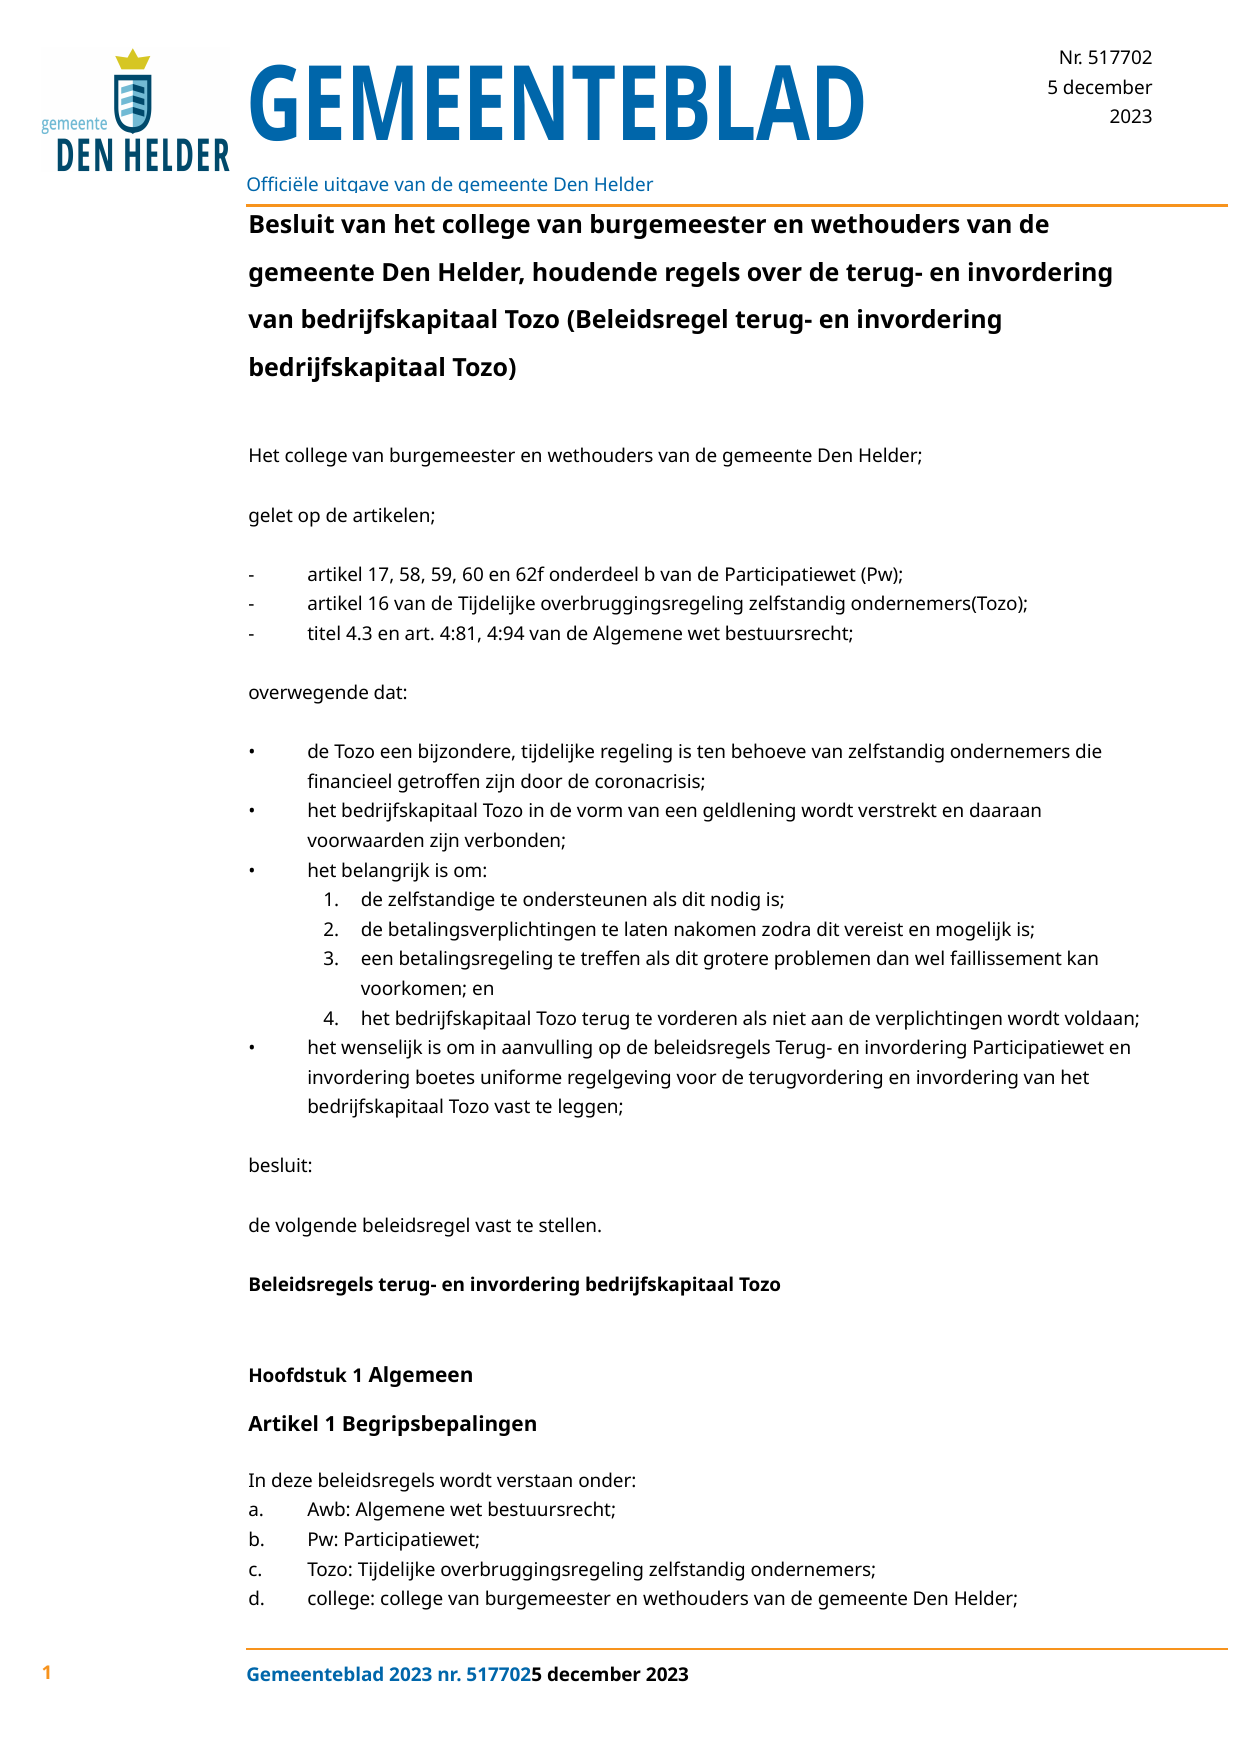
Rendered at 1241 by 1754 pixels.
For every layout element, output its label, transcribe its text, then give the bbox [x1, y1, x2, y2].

list een betalingsregeling te treffen als dit grotere problemen dan wel faillissement kan voorkomen; en [323, 946, 1152, 1001]
text Beleidsregels terug- en invordering bedrijfskapitaal Tozo [248, 1271, 1152, 1297]
list artikel 17, 58, 59, 60 en 62f onderdeel b van de Participatiewet (Pw); [248, 561, 1152, 587]
text In deze beleidsregels wordt verstaan onder: [248, 1467, 1152, 1493]
list de Tozo een bijzondere, tijdelijke regeling is ten behoeve van zelfstandig ondernemers die financieel getroffen zijn door de coronacrisis; [248, 738, 1152, 794]
text gelet op de artikelen; [248, 502, 1152, 528]
list college: college van burgemeester en wethouders van de gemeente Den Helder; [248, 1585, 1152, 1611]
list Awb: Algemene wet bestuursrecht; [248, 1497, 1152, 1522]
list de zelfstandige te ondersteunen als dit nodig is; [323, 886, 1152, 912]
text Artikel 1 Begripsbepalingen [248, 1409, 1152, 1437]
list het bedrijfskapitaal Tozo in de vorm van een geldlening wordt verstrekt en daaraan voorwaarden zijn verbonden; [248, 798, 1152, 853]
list Pw: Participatiewet; [248, 1526, 1152, 1552]
list titel 4.3 en art. 4:81, 4:94 van de Algemene wet bestuursrecht; [248, 620, 1152, 646]
text Besluit van het college van burgemeester en wethouders van de gemeente Den Helder, houdende regels over de terug- en invordering van bedrijfskapitaal Tozo (Beleidsregel terug- en invordering bedrijfskapitaal Tozo) [248, 207, 1152, 384]
list het bedrijfskapitaal Tozo terug te vorderen als niet aan de verplichtingen wordt voldaan; [323, 1005, 1152, 1031]
picture [220, 160, 224, 172]
list het belangrijk is om: [248, 857, 1152, 883]
picture [130, 157, 135, 172]
text besluit: [248, 1153, 1152, 1178]
picture [41, 47, 231, 172]
picture [63, 144, 68, 165]
list Tozo: Tijdelijke overbruggingsregeling zelfstandig ondernemers; [248, 1556, 1152, 1582]
list het wenselijk is om in aanvulling op de beleidsregels Terug- en invordering Participatiewet en invordering boetes uniforme regelgeving voor de terugvordering en invordering van het bedrijfskapitaal Tozo vast te leggen; [248, 1034, 1152, 1119]
list artikel 16 van de Tijdelijke overbruggingsregeling zelfstandig ondernemers(Tozo); [248, 591, 1152, 616]
picture [100, 154, 106, 172]
text Het college van burgemeester en wethouders van de gemeente Den Helder; [248, 443, 1152, 468]
picture [182, 144, 187, 165]
text de volgende beleidsregel vast te stellen. [248, 1212, 1152, 1238]
list de betalingsverplichtingen te laten nakomen zodra dit vereist en mogelijk is; [323, 916, 1152, 942]
text overwegende dat: [248, 679, 1152, 705]
text Hoofdstuk 1 Algemeen [248, 1360, 1152, 1388]
